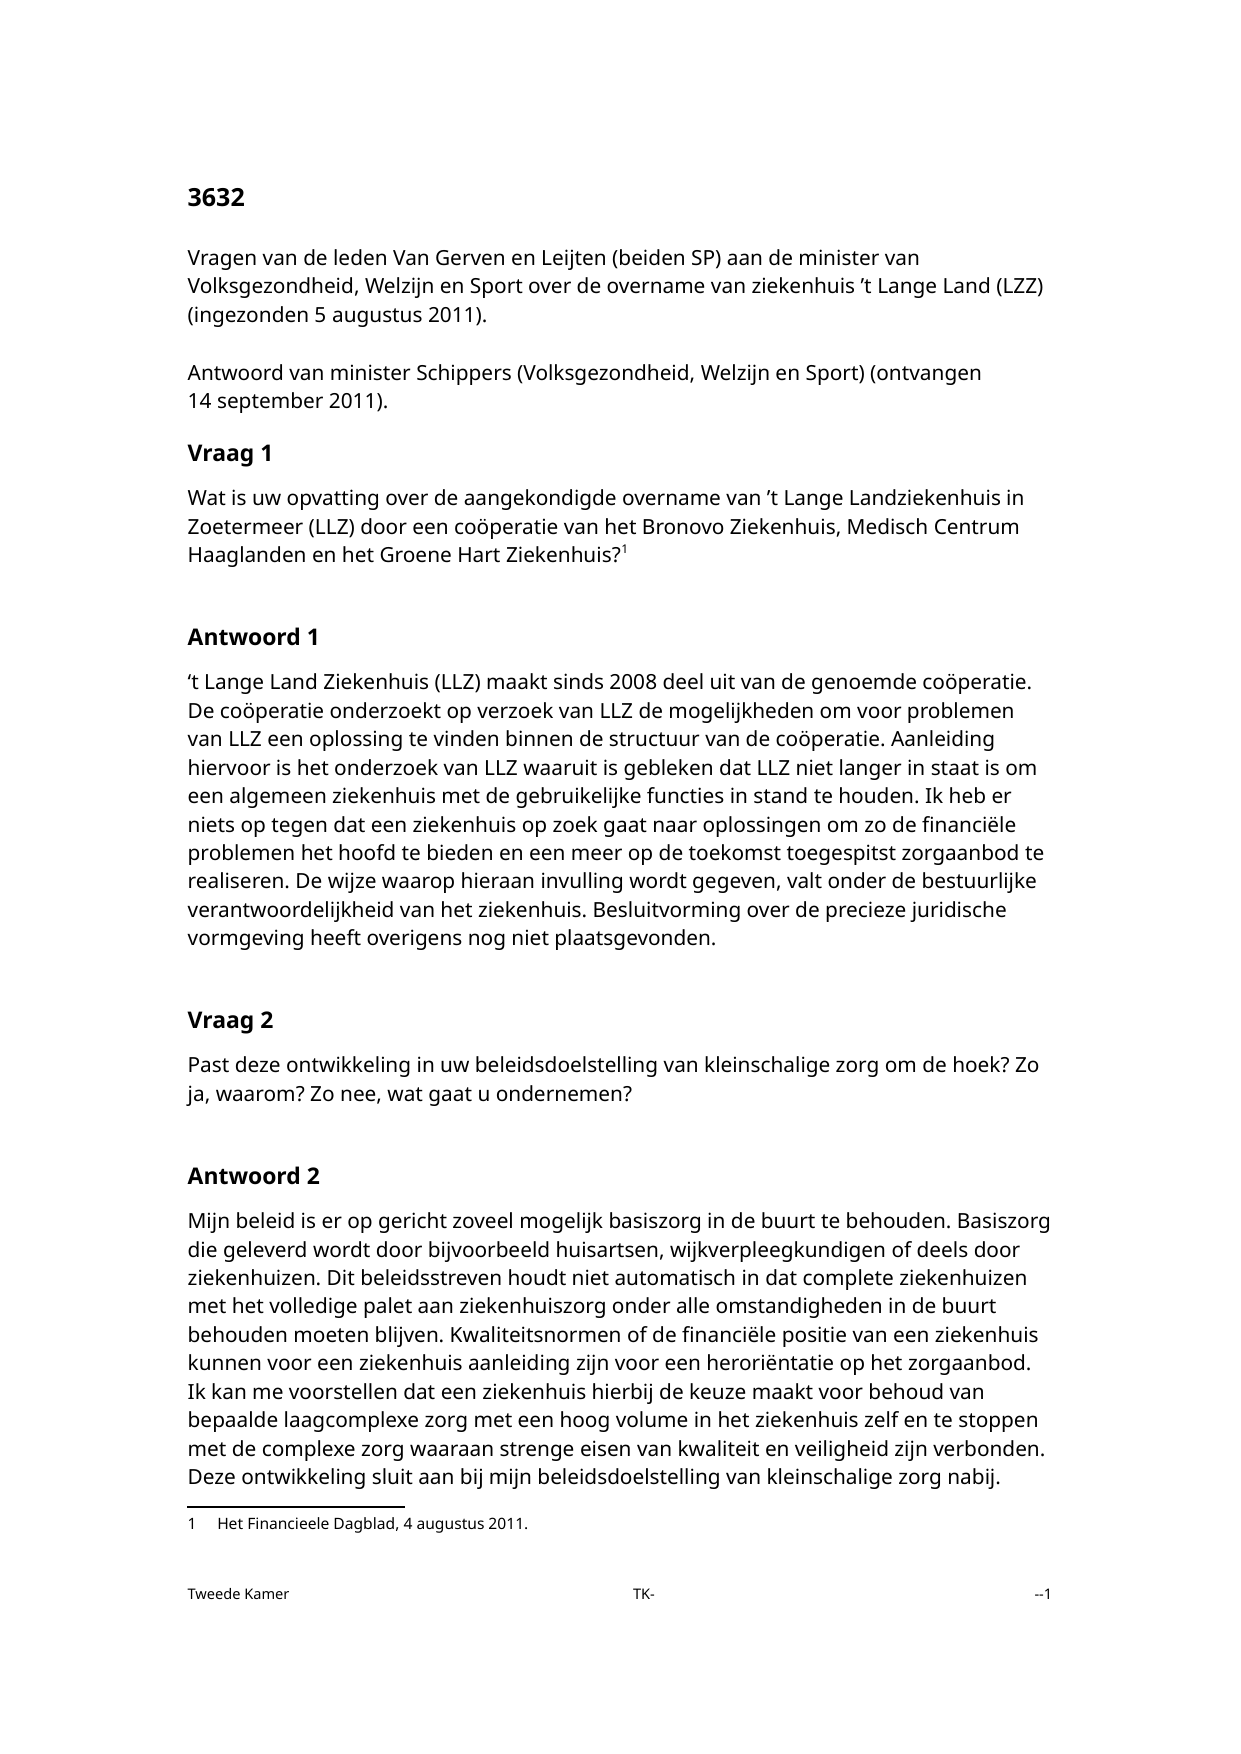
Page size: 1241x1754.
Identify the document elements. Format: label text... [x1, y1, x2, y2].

text Het Financieele Dagblad, 4 augustus 2011. [187, 1506, 1053, 1534]
text Wat is uw opvatting over de aangekondigde overname van ’t Lange Landziekenhuis in Zoetermeer (LLZ) door een coöperatie van het Bronovo Ziekenhuis, Medisch Centrum Haaglanden en het Groene Hart Ziekenhuis? [187, 483, 1053, 569]
subtitle Antwoord 2 [187, 1160, 1053, 1191]
text Vragen van de leden Van Gerven en Leijten (beiden SP) aan de minister van Volksgezondheid, Welzijn en Sport over de overname van ziekenhuis ’t Lange Land (LZZ) (ingezonden 5 augustus 2011). [187, 243, 1053, 328]
subtitle Vraag 2 [187, 1004, 1053, 1036]
text Mijn beleid is er op gericht zoveel mogelijk basiszorg in de buurt te behouden. Basiszorg die geleverd wordt door bijvoorbeeld huisartsen, wijkverpleegkundigen of deels door ziekenhuizen. Dit beleidsstreven houdt niet automatisch in dat complete ziekenhuizen met het volledige palet aan ziekenhuiszorg onder alle omstandigheden in de buurt behouden moeten blijven. Kwaliteitsnormen of de financiële positie van een ziekenhuis kunnen voor een ziekenhuis aanleiding zijn voor een heroriëntatie op het zorgaanbod. Ik kan me voorstellen dat een ziekenhuis hierbij de keuze maakt voor behoud van bepaalde laagcomplexe zorg met een hoog volume in het ziekenhuis zelf en te stoppen met de complexe zorg waaraan strenge eisen van kwaliteit en veiligheid zijn verbonden. Deze ontwikkeling sluit aan bij mijn beleidsdoelstelling van kleinschalige zorg nabij. [187, 1206, 1053, 1491]
text ‘t Lange Land Ziekenhuis (LLZ) maakt sinds 2008 deel uit van de genoemde coöperatie. De coöperatie onderzoekt op verzoek van LLZ de mogelijkheden om voor problemen van LLZ een oplossing te vinden binnen de structuur van de coöperatie. Aanleiding hiervoor is het onderzoek van LLZ waaruit is gebleken dat LLZ niet langer in staat is om een algemeen ziekenhuis met de gebruikelijke functies in stand te houden. Ik heb er niets op tegen dat een ziekenhuis op zoek gaat naar oplossingen om zo de financiële problemen het hoofd te bieden en een meer op de toekomst toegespitst zorgaanbod te realiseren. De wijze waarop hieraan invulling wordt gegeven, valt onder de bestuurlijke verantwoordelijkheid van het ziekenhuis. Besluitvorming over de precieze juridische vormgeving heeft overigens nog niet plaatsgevonden. [187, 667, 1053, 952]
subtitle Vraag 1 [187, 437, 1053, 468]
text 3632 [187, 179, 1053, 213]
subtitle Antwoord 1 [187, 621, 1053, 652]
text Antwoord van minister Schippers (Volksgezondheid, Welzijn en Sport) (ontvangen 14 september 2011). [187, 358, 1053, 415]
text Past deze ontwikkeling in uw beleidsdoelstelling van kleinschalige zorg om de hoek? Zo ja, waarom? Zo nee, wat gaat u ondernemen? [187, 1051, 1053, 1107]
